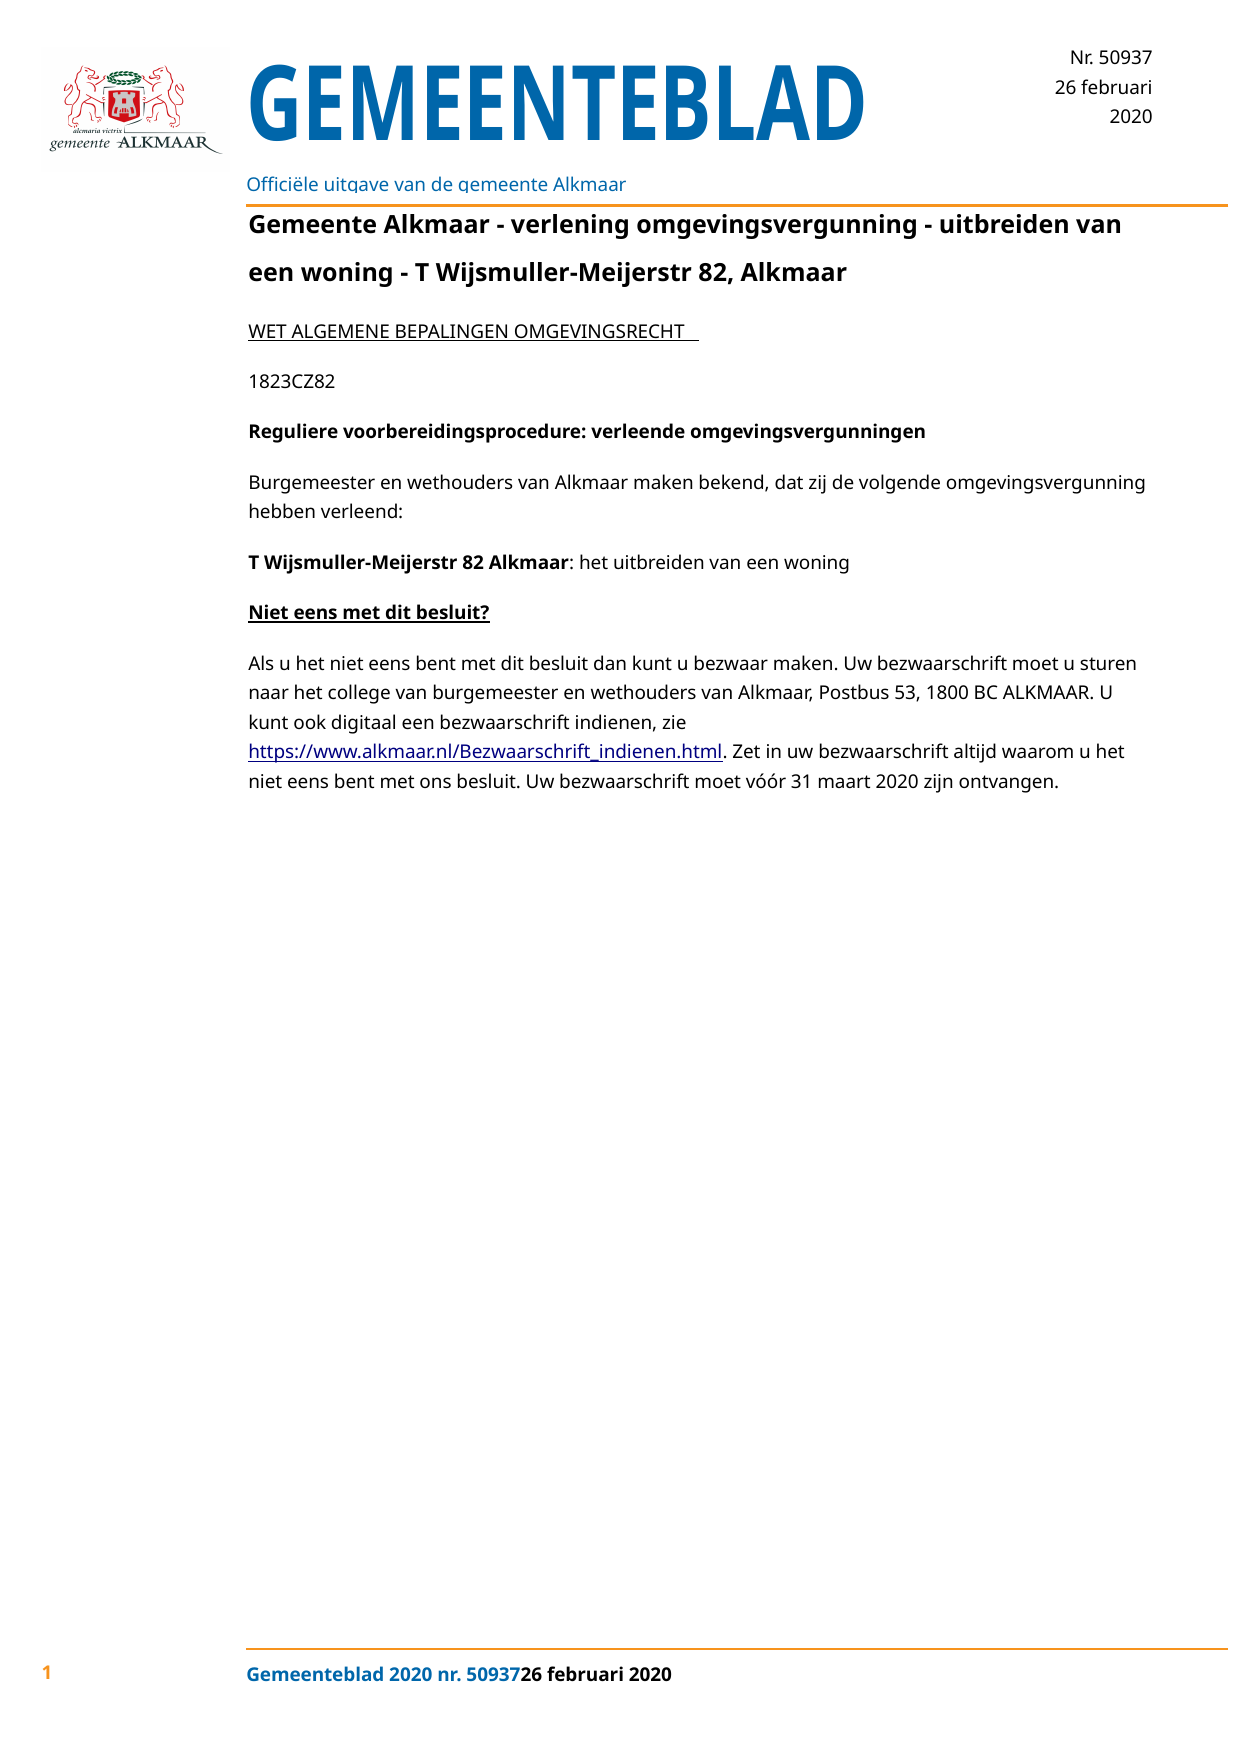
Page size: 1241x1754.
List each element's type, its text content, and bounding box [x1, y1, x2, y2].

text T Wijsmuller-Meijerstr 82 Alkmaar: het uitbreiden van een woning [248, 549, 1152, 575]
picture [41, 47, 231, 172]
text Gemeente Alkmaar - verlening omgevingsvergunning - uitbreiden van een woning - T Wijsmuller-Meijerstr 82, Alkmaar [248, 207, 1152, 288]
text Niet eens met dit besluit? [248, 599, 1152, 625]
text WET ALGEMENE BEPALINGEN OMGEVINGSRECHT [248, 318, 1152, 344]
text Burgemeester en wethouders van Alkmaar maken bekend, dat zij de volgende omgevingsvergunning hebben verleend: [248, 469, 1152, 524]
text 1823CZ82 [248, 368, 1152, 394]
text Reguliere voorbereidingsprocedure: verleende omgevingsvergunningen [248, 419, 1152, 444]
text Als u het niet eens bent met dit besluit dan kunt u bezwaar maken. Uw bezwaarschrift moet u sturen naar het college van burgemeester en wethouders van Alkmaar, Postbus 53, 1800 BC ALKMAAR. U kunt ook digitaal een bezwaarschrift indienen, zie https://www.alkmaar.nl/Bezwaarschrift_indienen.html. Zet in uw bezwaarschrift altijd waarom u het niet eens bent met ons besluit. Uw bezwaarschrift moet vóór 31 maart 2020 zijn ontvangen. [248, 650, 1152, 794]
